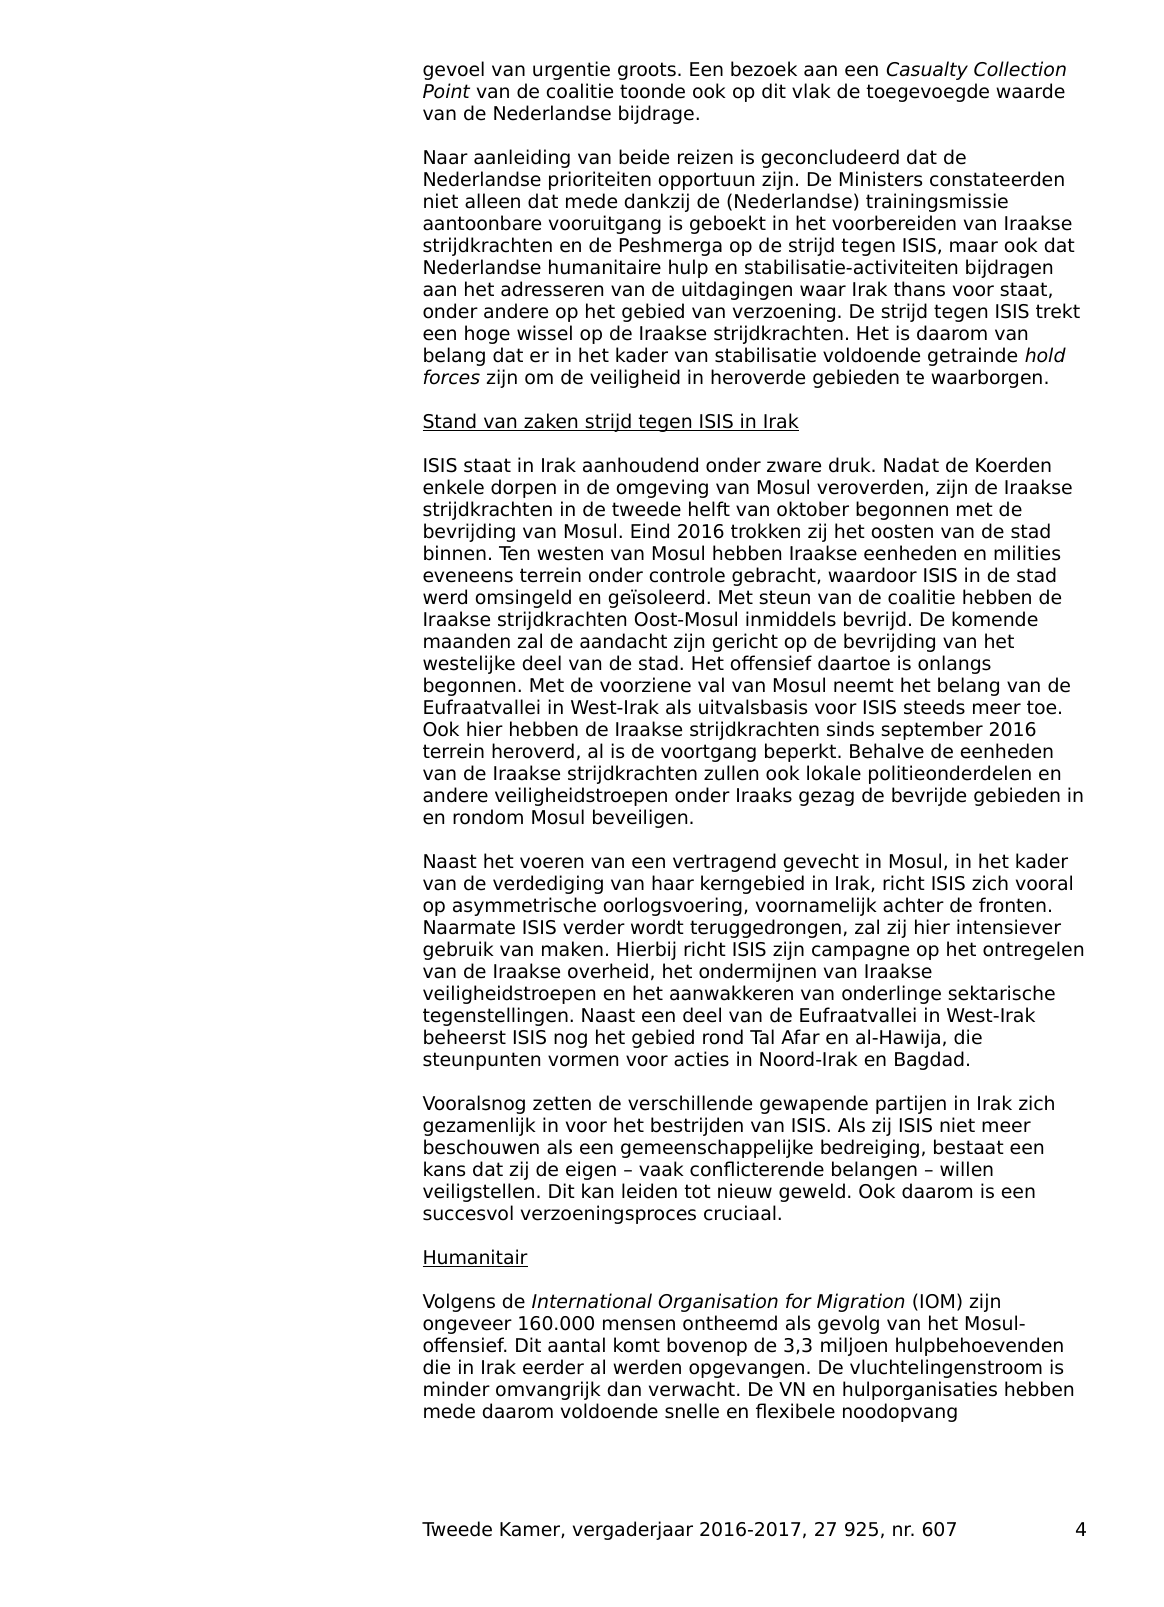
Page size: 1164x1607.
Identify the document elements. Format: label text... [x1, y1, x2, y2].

text Naar aanleiding van beide reizen is geconcludeerd dat de Nederlandse prioriteiten opportuun zijn. De Ministers constateerden niet alleen dat mede dankzij de (Nederlandse) trainingsmissie aantoonbare vooruitgang is geboekt in het voorbereiden van Iraakse strijdkrachten en de Peshmerga op de strijd tegen ISIS, maar ook dat Nederlandse humanitaire hulp en stabilisatie-activiteiten bijdragen aan het adresseren van de uitdagingen waar Irak thans voor staat, onder andere op het gebied van verzoening. De strijd tegen ISIS trekt een hoge wissel op de Iraakse strijdkrachten. Het is daarom van belang dat er in het kader van stabilisatie voldoende getrainde hold forces zijn om de veiligheid in heroverde gebieden te waarborgen. [422, 147, 1087, 389]
text Vooralsnog zetten de verschillende gewapende partijen in Irak zich gezamenlijk in voor het bestrijden van ISIS. Als zij ISIS niet meer beschouwen als een gemeenschappelijke bedreiging, bestaat een kans dat zij de eigen – vaak conflicterende belangen – willen veiligstellen. Dit kan leiden tot nieuw geweld. Ook daarom is een succesvol verzoeningsproces cruciaal. [422, 1093, 1087, 1225]
text gevoel van urgentie groots. Een bezoek aan een Casualty Collection Point van de coalitie toonde ook op dit vlak de toegevoegde waarde van de Nederlandse bijdrage. [422, 59, 1087, 125]
subtitle Stand van zaken strijd tegen ISIS in Irak [422, 411, 1087, 433]
subtitle Humanitair [422, 1247, 1087, 1269]
text Volgens de International Organisation for Migration (IOM) zijn ongeveer 160.000 mensen ontheemd als gevolg van het Mosul-offensief. Dit aantal komt bovenop de 3,3 miljoen hulpbehoevenden die in Irak eerder al werden opgevangen. De vluchtelingenstroom is minder omvangrijk dan verwacht. De VN en hulporganisaties hebben mede daarom voldoende snelle en flexibele noodopvang [422, 1291, 1087, 1423]
text ISIS staat in Irak aanhoudend onder zware druk. Nadat de Koerden enkele dorpen in de omgeving van Mosul veroverden, zijn de Iraakse strijdkrachten in de tweede helft van oktober begonnen met de bevrijding van Mosul. Eind 2016 trokken zij het oosten van de stad binnen. Ten westen van Mosul hebben Iraakse eenheden en milities eveneens terrein onder controle gebracht, waardoor ISIS in de stad werd omsingeld en geïsoleerd. Met steun van de coalitie hebben de Iraakse strijdkrachten Oost-Mosul inmiddels bevrijd. De komende maanden zal de aandacht zijn gericht op de bevrijding van het westelijke deel van de stad. Het offensief daartoe is onlangs begonnen. Met de voorziene val van Mosul neemt het belang van de Eufraatvallei in West-Irak als uitvalsbasis voor ISIS steeds meer toe. Ook hier hebben de Iraakse strijdkrachten sinds september 2016 terrein heroverd, al is de voortgang beperkt. Behalve de eenheden van de Iraakse strijdkrachten zullen ook lokale politieonderdelen en andere veiligheidstroepen onder Iraaks gezag de bevrijde gebieden in en rondom Mosul beveiligen. [422, 455, 1087, 829]
text Naast het voeren van een vertragend gevecht in Mosul, in het kader van de verdediging van haar kerngebied in Irak, richt ISIS zich vooral op asymmetrische oorlogsvoering, voornamelijk achter de fronten. Naarmate ISIS verder wordt teruggedrongen, zal zij hier intensiever gebruik van maken. Hierbij richt ISIS zijn campagne op het ontregelen van de Iraakse overheid, het ondermijnen van Iraakse veiligheidstroepen en het aanwakkeren van onderlinge sektarische tegenstellingen. Naast een deel van de Eufraatvallei in West-Irak beheerst ISIS nog het gebied rond Tal Afar en al-Hawija, die steunpunten vormen voor acties in Noord-Irak en Bagdad. [422, 851, 1087, 1071]
